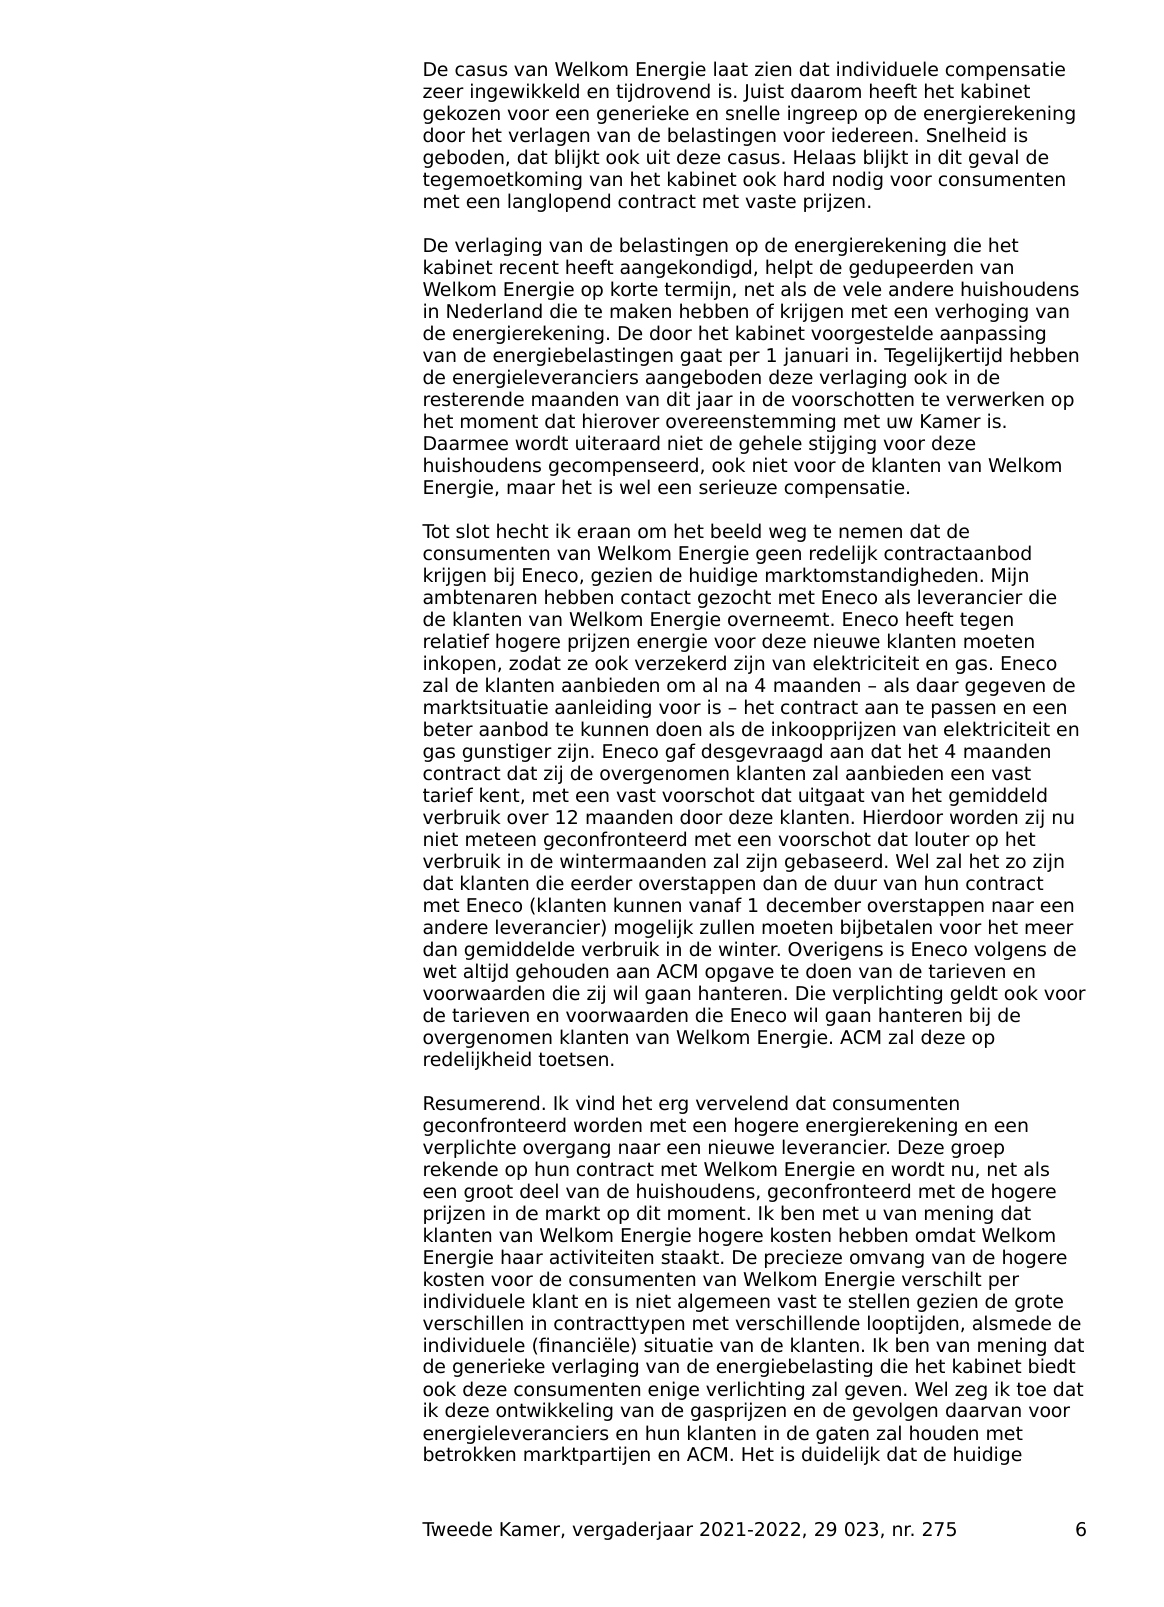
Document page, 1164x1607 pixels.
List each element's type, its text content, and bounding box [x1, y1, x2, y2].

text De casus van Welkom Energie laat zien dat individuele compensatie zeer ingewikkeld en tijdrovend is. Juist daarom heeft het kabinet gekozen voor een generieke en snelle ingreep op de energierekening door het verlagen van de belastingen voor iedereen. Snelheid is geboden, dat blijkt ook uit deze casus. Helaas blijkt in dit geval de tegemoetkoming van het kabinet ook hard nodig voor consumenten met een langlopend contract met vaste prijzen. [422, 59, 1087, 213]
text De verlaging van de belastingen op de energierekening die het kabinet recent heeft aangekondigd, helpt de gedupeerden van Welkom Energie op korte termijn, net als de vele andere huishoudens in Nederland die te maken hebben of krijgen met een verhoging van de energierekening. De door het kabinet voorgestelde aanpassing van de energiebelastingen gaat per 1 januari in. Tegelijkertijd hebben de energieleveranciers aangeboden deze verlaging ook in de resterende maanden van dit jaar in de voorschotten te verwerken op het moment dat hierover overeenstemming met uw Kamer is. Daarmee wordt uiteraard niet de gehele stijging voor deze huishoudens gecompenseerd, ook niet voor de klanten van Welkom Energie, maar het is wel een serieuze compensatie. [422, 235, 1087, 499]
text Resumerend. Ik vind het erg vervelend dat consumenten geconfronteerd worden met een hogere energierekening en een verplichte overgang naar een nieuwe leverancier. Deze groep rekende op hun contract met Welkom Energie en wordt nu, net als een groot deel van de huishoudens, geconfronteerd met de hogere prijzen in de markt op dit moment. Ik ben met u van mening dat klanten van Welkom Energie hogere kosten hebben omdat Welkom Energie haar activiteiten staakt. De precieze omvang van de hogere kosten voor de consumenten van Welkom Energie verschilt per individuele klant en is niet algemeen vast te stellen gezien de grote verschillen in contracttypen met verschillende looptijden, alsmede de individuele (financiële) situatie van de klanten. Ik ben van mening dat de generieke verlaging van de energiebelasting die het kabinet biedt ook deze consumenten enige verlichting zal geven. Wel zeg ik toe dat ik deze ontwikkeling van de gasprijzen en de gevolgen daarvan voor energieleveranciers en hun klanten in de gaten zal houden met betrokken marktpartijen en ACM. Het is duidelijk dat de huidige [422, 1093, 1087, 1466]
text Tot slot hecht ik eraan om het beeld weg te nemen dat de consumenten van Welkom Energie geen redelijk contractaanbod krijgen bij Eneco, gezien de huidige marktomstandigheden. Mijn ambtenaren hebben contact gezocht met Eneco als leverancier die de klanten van Welkom Energie overneemt. Eneco heeft tegen relatief hogere prijzen energie voor deze nieuwe klanten moeten inkopen, zodat ze ook verzekerd zijn van elektriciteit en gas. Eneco zal de klanten aanbieden om al na 4 maanden – als daar gegeven de marktsituatie aanleiding voor is – het contract aan te passen en een beter aanbod te kunnen doen als de inkoopprijzen van elektriciteit en gas gunstiger zijn. Eneco gaf desgevraagd aan dat het 4 maanden contract dat zij de overgenomen klanten zal aanbieden een vast tarief kent, met een vast voorschot dat uitgaat van het gemiddeld verbruik over 12 maanden door deze klanten. Hierdoor worden zij nu niet meteen geconfronteerd met een voorschot dat louter op het verbruik in de wintermaanden zal zijn gebaseerd. Wel zal het zo zijn dat klanten die eerder overstappen dan de duur van hun contract met Eneco (klanten kunnen vanaf 1 december overstappen naar een andere leverancier) mogelijk zullen moeten bijbetalen voor het meer dan gemiddelde verbruik in de winter. Overigens is Eneco volgens de wet altijd gehouden aan ACM opgave te doen van de tarieven en voorwaarden die zij wil gaan hanteren. Die verplichting geldt ook voor de tarieven en voorwaarden die Eneco wil gaan hanteren bij de overgenomen klanten van Welkom Energie. ACM zal deze op redelijkheid toetsen. [422, 521, 1087, 1071]
